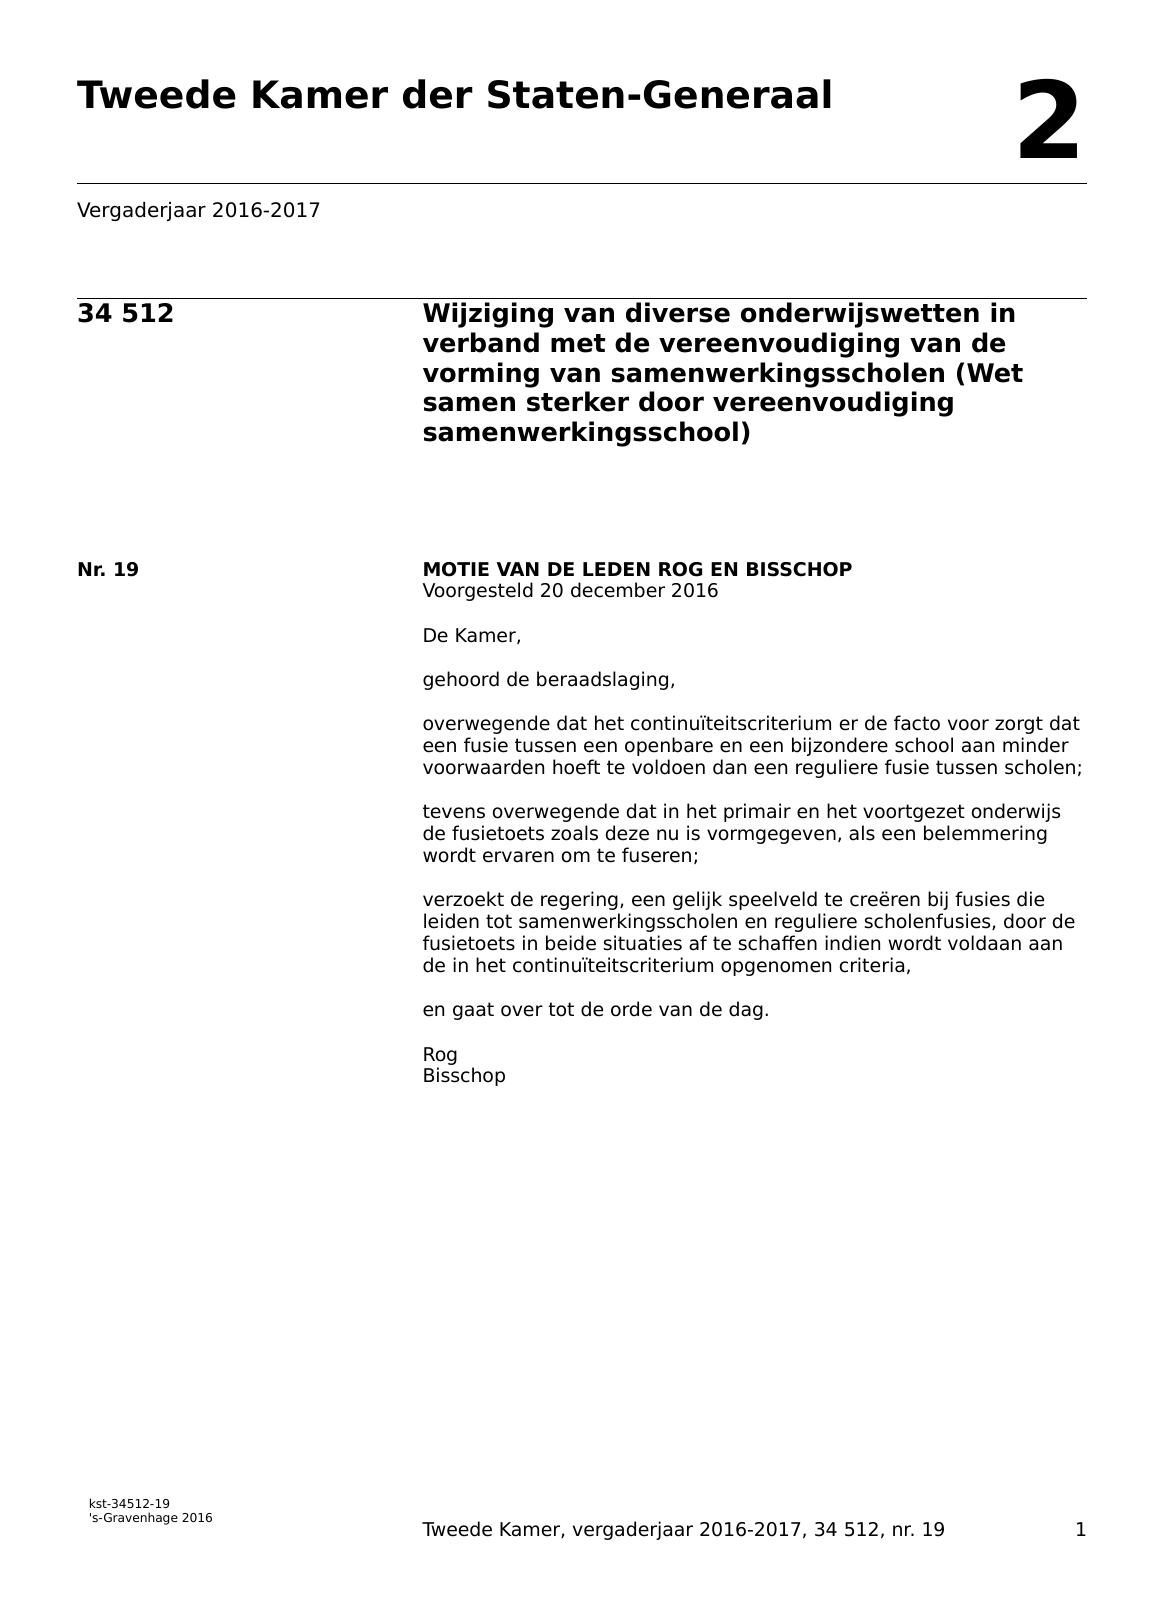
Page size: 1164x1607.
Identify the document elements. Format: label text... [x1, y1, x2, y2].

text kst-34512-19 [88, 1497, 323, 1511]
table_cell Vergaderjaar 2016-2017 [77, 184, 1087, 298]
text tevens overwegende dat in het primair en het voortgezet onderwijs de fusietoets zoals deze nu is vormgegeven, als een belemmering wordt ervaren om te fuseren; [422, 801, 1087, 867]
text De Kamer, [422, 624, 1087, 647]
text Rog [422, 1043, 1087, 1065]
subtitle Nr. 19 MOTIE VAN DE LEDEN ROG EN BISSCHOP [77, 558, 1087, 580]
text gehoord de beraadslaging, [422, 669, 1087, 691]
text en gaat over tot de orde van de dag. [422, 999, 1087, 1021]
text Voorgesteld 20 december 2016 [422, 580, 1087, 602]
table_header Tweede Kamer der Staten-Generaal [77, 59, 886, 183]
text overwegende dat het continuïteitscriterium er de facto voor zorgt dat een fusie tussen een openbare en een bijzondere school aan minder voorwaarden hoeft te voldoen dan een reguliere fusie tussen scholen; [422, 713, 1087, 779]
text Bisschop [422, 1065, 1087, 1087]
text 's-Gravenhage 2016 [88, 1511, 323, 1525]
subtitle 34 512 Wijziging van diverse onderwijswetten in verband met de vereenvoudiging van de vorming van samenwerkingsscholen (Wet samen sterker door vereenvoudiging samenwerkingsschool) [77, 299, 1087, 447]
text verzoekt de regering, een gelijk speelveld te creëren bij fusies die leiden tot samenwerkingsscholen en reguliere scholenfusies, door de fusietoets in beide situaties af te schaffen indien wordt voldaan aan de in het continuïteitscriterium opgenomen criteria, [422, 889, 1087, 977]
table_header 2 [886, 59, 1087, 183]
